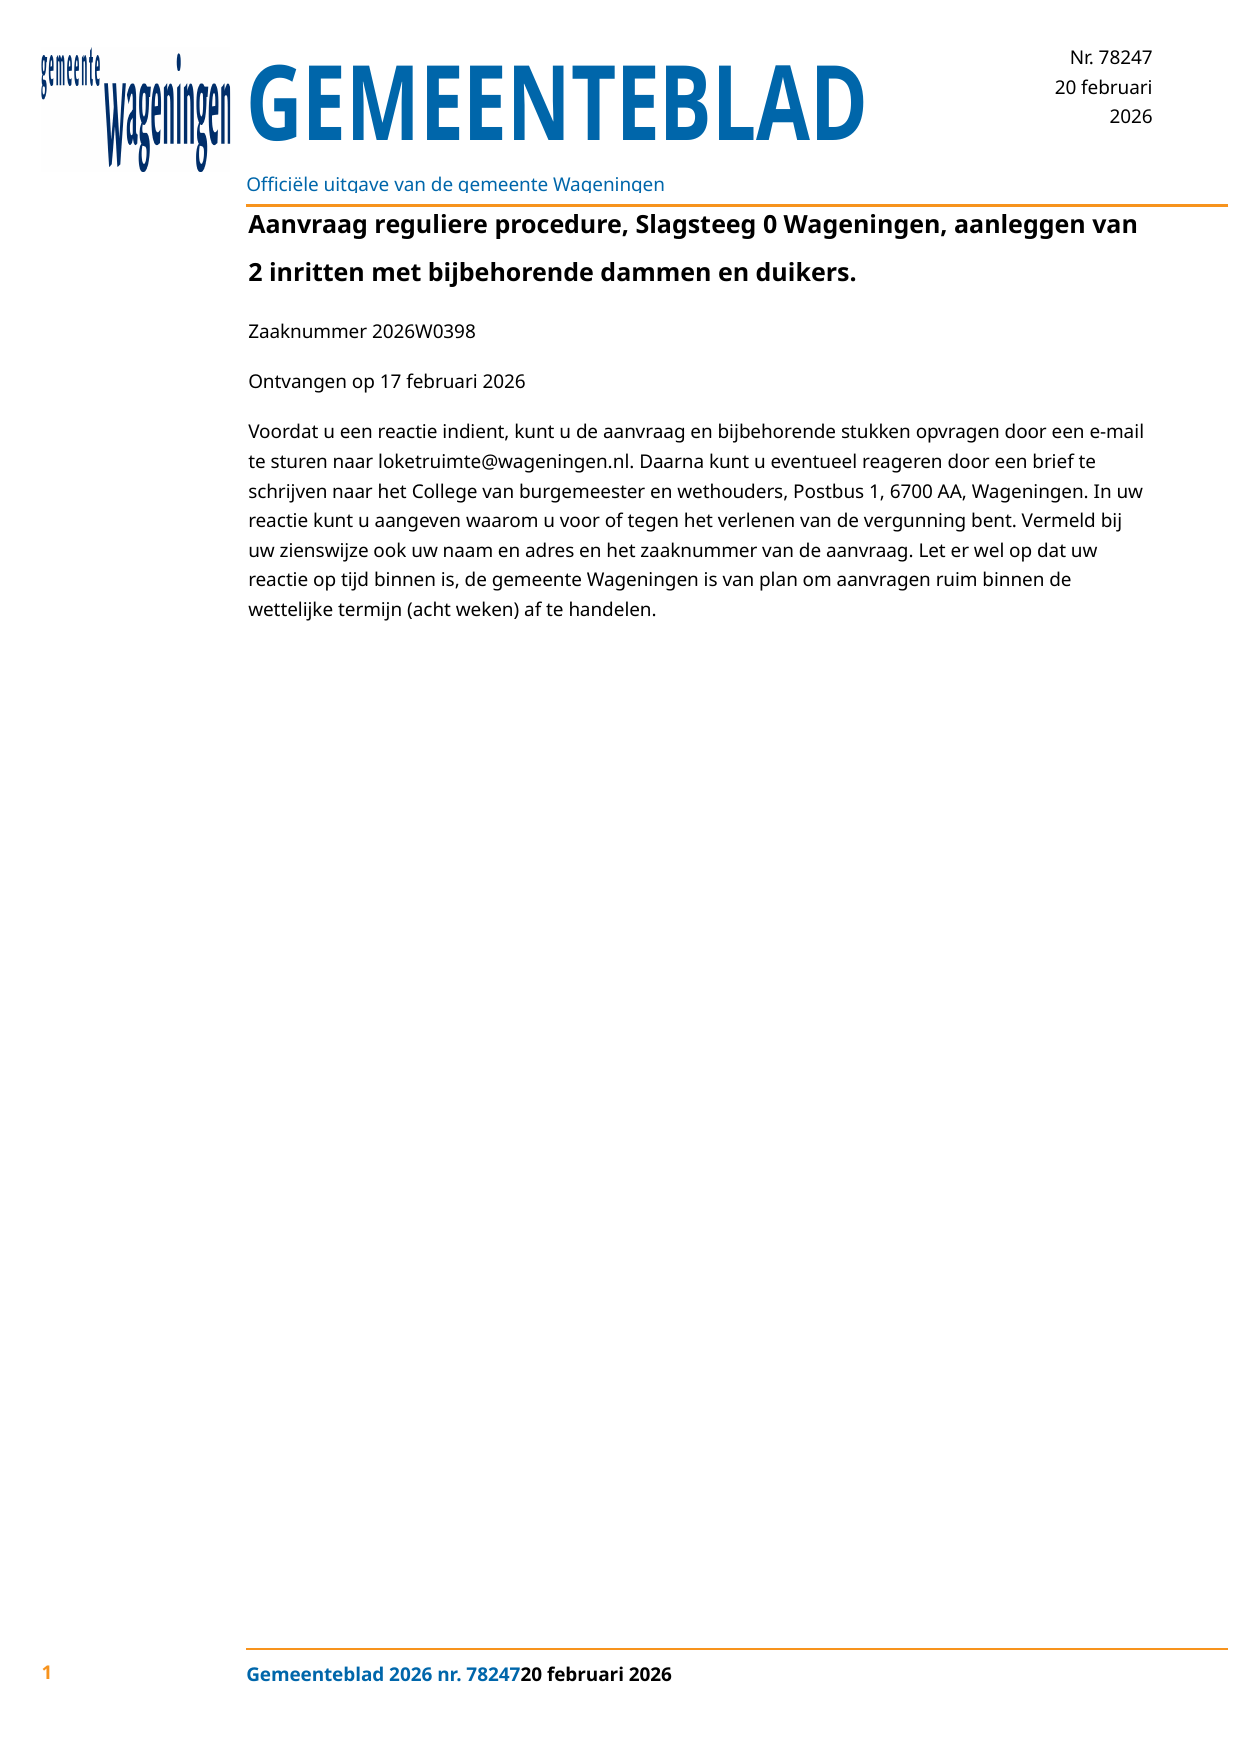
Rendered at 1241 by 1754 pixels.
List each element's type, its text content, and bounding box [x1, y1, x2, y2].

text Aanvraag reguliere procedure, Slagsteeg 0 Wageningen, aanleggen van 2 inritten met bijbehorende dammen en duikers. [248, 207, 1152, 288]
text Zaaknummer 2026W0398 [248, 318, 1152, 344]
picture [41, 47, 231, 172]
text Voordat u een reactie indient, kunt u de aanvraag en bijbehorende stukken opvragen door een e-mail te sturen naar loketruimte@wageningen.nl. Daarna kunt u eventueel reageren door een brief te schrijven naar het College van burgemeester en wethouders, Postbus 1, 6700 AA, Wageningen. In uw reactie kunt u aangeven waarom u voor of tegen het verlenen van de vergunning bent. Vermeld bij uw zienswijze ook uw naam en adres en het zaaknummer van de aanvraag. Let er wel op dat uw reactie op tijd binnen is, de gemeente Wageningen is van plan om aanvragen ruim binnen de wettelijke termijn (acht weken) af te handelen. [248, 419, 1152, 622]
text Ontvangen op 17 februari 2026 [248, 368, 1152, 394]
